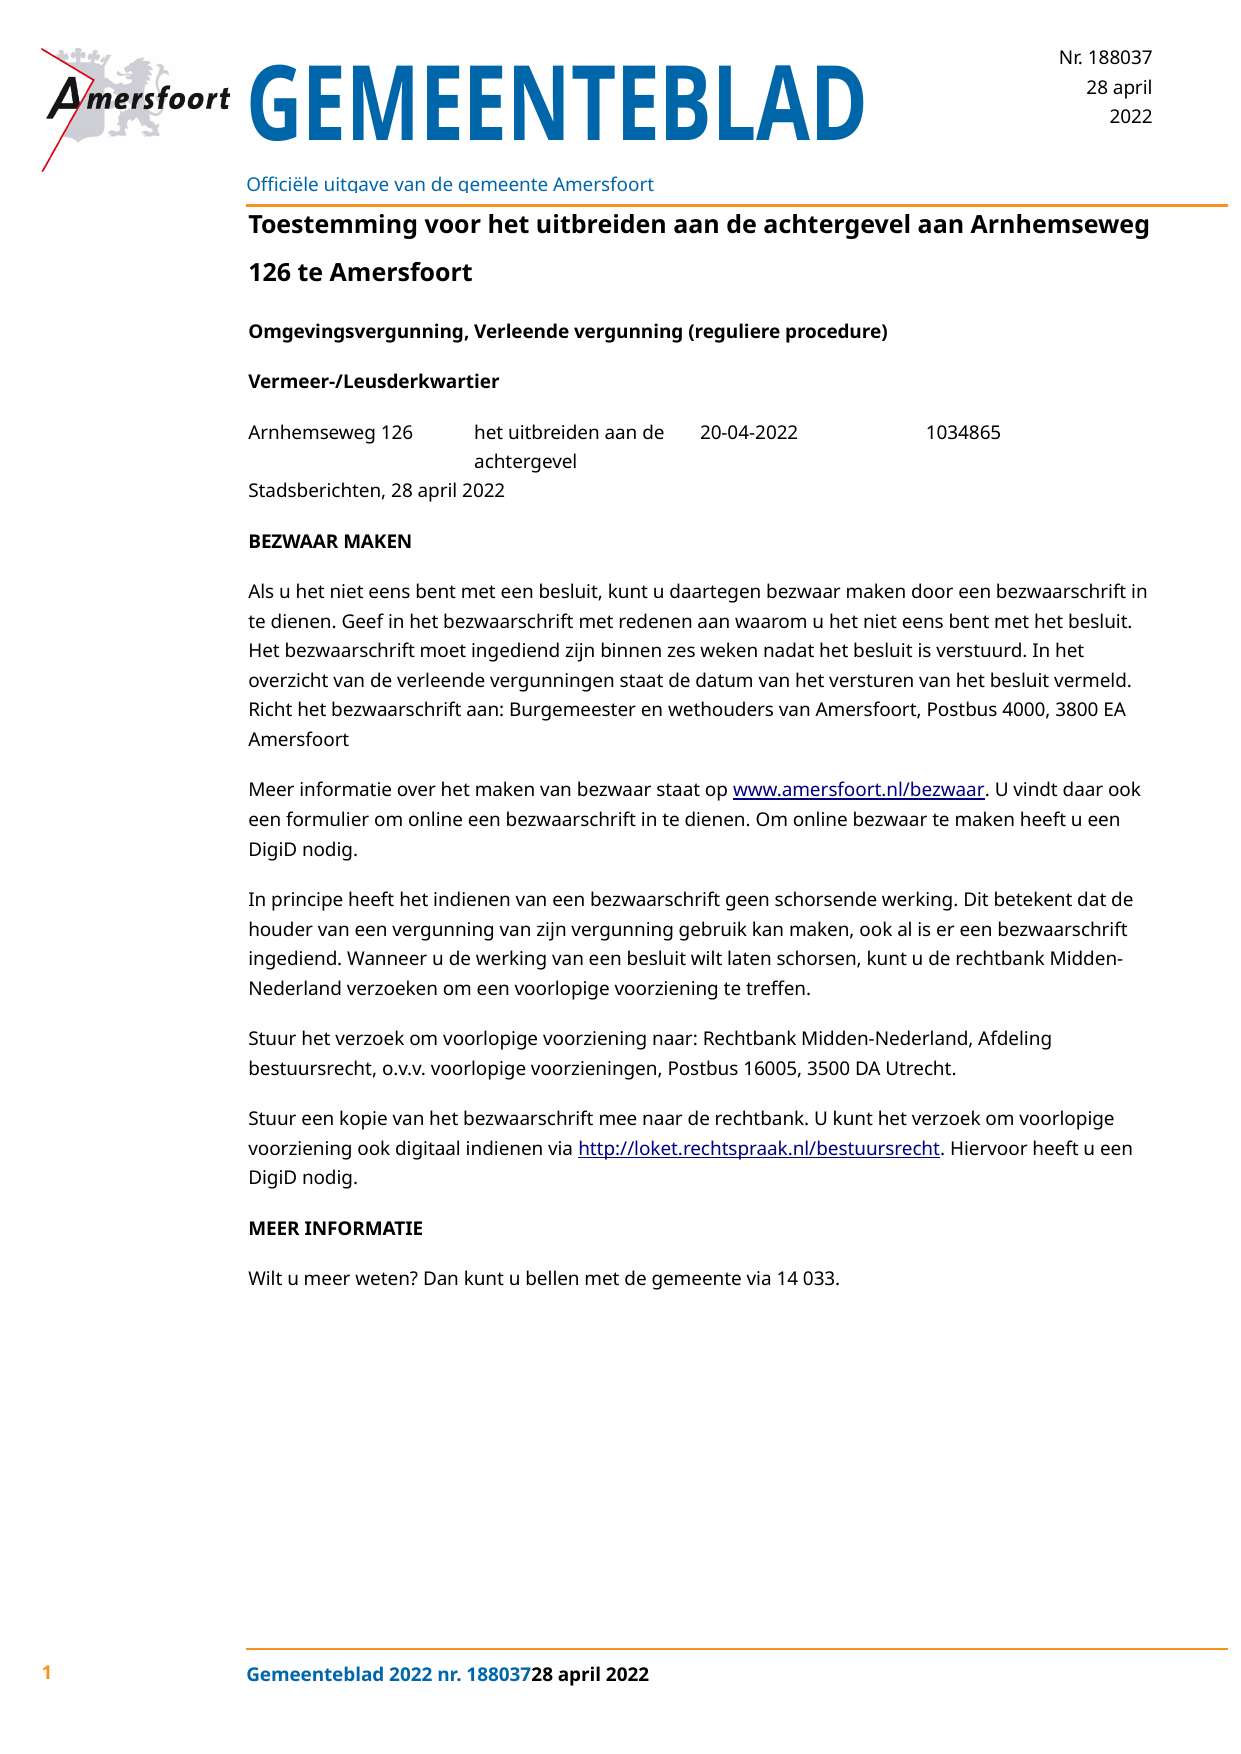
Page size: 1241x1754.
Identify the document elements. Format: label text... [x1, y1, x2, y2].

text MEER INFORMATIE [248, 1215, 1152, 1241]
text Wilt u meer weten? Dan kunt u bellen met de gemeente via 14 033. [248, 1265, 1152, 1291]
text BEZWAAR MAKEN [248, 528, 1152, 553]
text Vermeer-/Leusderkwartier [248, 368, 1152, 394]
text In principe heeft het indienen van een bezwaarschrift geen schorsende werking. Dit betekent dat de houder van een vergunning van zijn vergunning gebruik kan maken, ook al is er een bezwaarschrift ingediend. Wanneer u de werking van een besluit wilt laten schorsen, kunt u de rechtbank Midden-Nederland verzoeken om een voorlopige voorziening te treffen. [248, 886, 1152, 1001]
picture [41, 47, 231, 172]
table_header Arnhemseweg 126 [248, 419, 474, 474]
table_header het uitbreiden aan de achtergevel [474, 419, 700, 474]
text Als u het niet eens bent met een besluit, kunt u daartegen bezwaar maken door een bezwaarschrift in te dienen. Geef in het bezwaarschrift met redenen aan waarom u het niet eens bent met het besluit. Het bezwaarschrift moet ingediend zijn binnen zes weken nadat het besluit is verstuurd. In het overzicht van de verleende vergunningen staat de datum van het versturen van het besluit vermeld. Richt het bezwaarschrift aan: Burgemeester en wethouders van Amersfoort, Postbus 4000, 3800 EA Amersfoort [248, 578, 1152, 752]
table_header 20-04-2022 [700, 419, 926, 474]
text Toestemming voor het uitbreiden aan de achtergevel aan Arnhemseweg 126 te Amersfoort [248, 207, 1152, 288]
text Stuur een kopie van het bezwaarschrift mee naar de rechtbank. U kunt het verzoek om voorlopige voorziening ook digitaal indienen via http://loket.rechtspraak.nl/bestuursrecht. Hiervoor heeft u een DigiD nodig. [248, 1105, 1152, 1190]
text Stadsberichten, 28 april 2022 [248, 477, 1152, 503]
text Meer informatie over het maken van bezwaar staat op www.amersfoort.nl/bezwaar. U vindt daar ook een formulier om online een bezwaarschrift in te dienen. Om online bezwaar te maken heeft u een DigiD nodig. [248, 777, 1152, 861]
text Omgevingsvergunning, Verleende vergunning (reguliere procedure) [248, 318, 1152, 344]
text Stuur het verzoek om voorlopige voorziening naar: Rechtbank Midden-Nederland, Afdeling bestuursrecht, o.v.v. voorlopige voorzieningen, Postbus 16005, 3500 DA Utrecht. [248, 1025, 1152, 1081]
table_header 1034865 [926, 419, 1152, 474]
